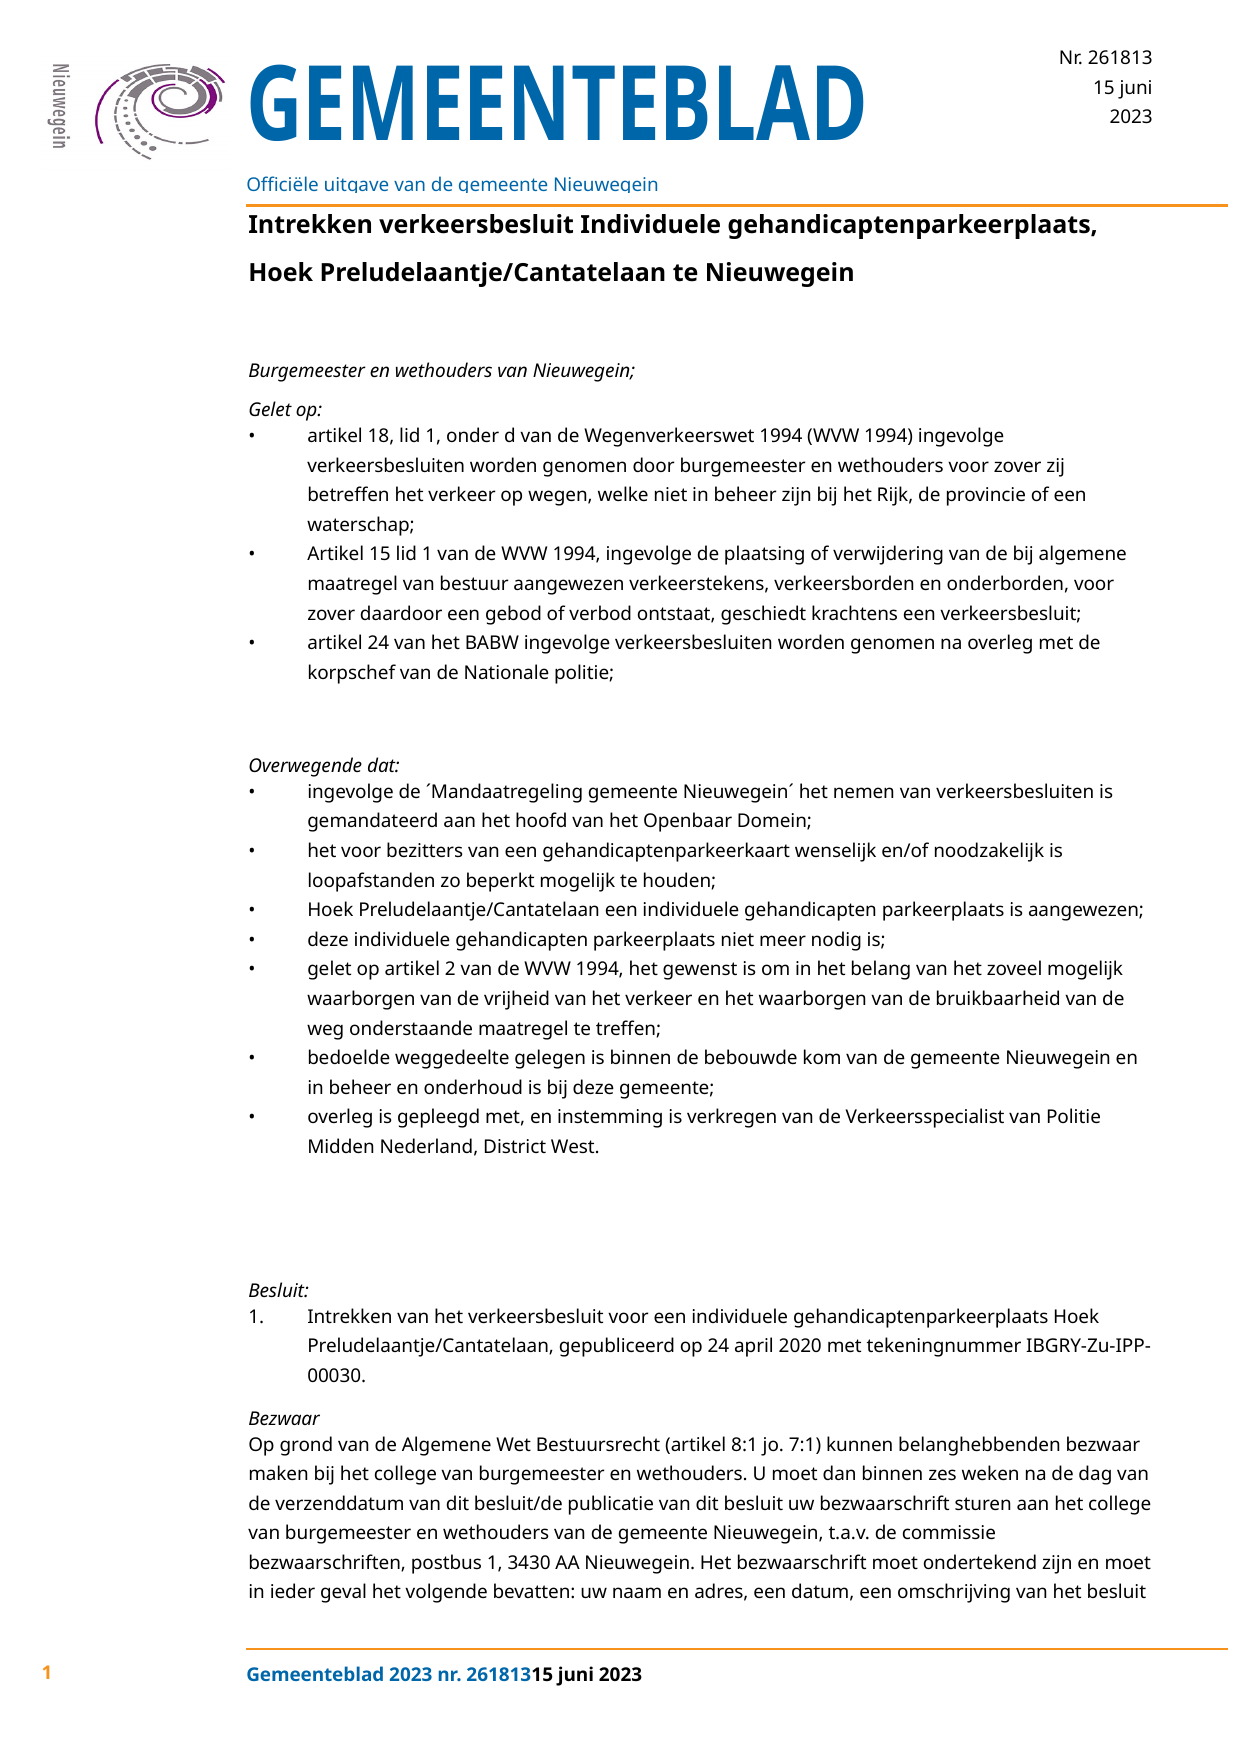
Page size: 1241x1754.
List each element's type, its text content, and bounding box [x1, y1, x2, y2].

list gelet op artikel 2 van de WVW 1994, het gewenst is om in het belang van het zoveel mogelijk waarborgen van de vrijheid van het verkeer en het waarborgen van de bruikbaarheid van de weg onderstaande maatregel te treffen; [248, 956, 1152, 1041]
list deze individuele gehandicapten parkeerplaats niet meer nodig is; [248, 926, 1152, 952]
text Op grond van de Algemene Wet Bestuursrecht (artikel 8:1 jo. 7:1) kunnen belanghebbenden bezwaar maken bij het college van burgemeester en wethouders. U moet dan binnen zes weken na de dag van de verzenddatum van dit besluit/de publicatie van dit besluit uw bezwaarschrift sturen aan het college van burgemeester en wethouders van de gemeente Nieuwegein, t.a.v. de commissie bezwaarschriften, postbus 1, 3430 AA Nieuwegein. Het bezwaarschrift moet ondertekend zijn en moet in ieder geval het volgende bevatten: uw naam en adres, een datum, een omschrijving van het besluit [248, 1431, 1152, 1604]
text Bezwaar [248, 1405, 1152, 1431]
text Intrekken verkeersbesluit Individuele gehandicaptenparkeerplaats, Hoek Preludelaantje/Cantatelaan te Nieuwegein [248, 207, 1152, 288]
list artikel 24 van het BABW ingevolge verkeersbesluiten worden genomen na overleg met de korpschef van de Nationale politie; [248, 629, 1152, 684]
list bedoelde weggedeelte gelegen is binnen de bebouwde kom van de gemeente Nieuwegein en in beheer en onderhoud is bij deze gemeente; [248, 1044, 1152, 1100]
text Burgemeester en wethouders van Nieuwegein; [248, 357, 1152, 383]
text Gelet op: [248, 396, 1152, 422]
list Hoek Preludelaantje/Cantatelaan een individuele gehandicapten parkeerplaats is aangewezen; [248, 896, 1152, 922]
list het voor bezitters van een gehandicaptenparkeerkaart wenselijk en/of noodzakelijk is loopafstanden zo beperkt mogelijk te houden; [248, 837, 1152, 893]
picture [41, 47, 231, 172]
list Artikel 15 lid 1 van de WVW 1994, ingevolge de plaatsing of verwijdering van de bij algemene maatregel van bestuur aangewezen verkeerstekens, verkeersborden en onderborden, voor zover daardoor een gebod of verbod ontstaat, geschiedt krachtens een verkeersbesluit; [248, 541, 1152, 625]
list artikel 18, lid 1, onder d van de Wegenverkeerswet 1994 (WVW 1994) ingevolge verkeersbesluiten worden genomen door burgemeester en wethouders voor zover zij betreffen het verkeer op wegen, welke niet in beheer zijn bij het Rijk, de provincie of een waterschap; [248, 422, 1152, 537]
list overleg is gepleegd met, en instemming is verkregen van de Verkeersspecialist van Politie Midden Nederland, District West. [248, 1103, 1152, 1159]
list ingevolge de ´Mandaatregeling gemeente Nieuwegein´ het nemen van verkeersbesluiten is gemandateerd aan het hoofd van het Openbaar Domein; [248, 778, 1152, 833]
text Besluit: [248, 1277, 1152, 1303]
text Overwegende dat: [248, 752, 1152, 778]
list Intrekken van het verkeersbesluit voor een individuele gehandicaptenparkeerplaats Hoek Preludelaantje/Cantatelaan, gepubliceerd op 24 april 2020 met tekeningnummer IBGRY-Zu-IPP-00030. [248, 1303, 1152, 1388]
